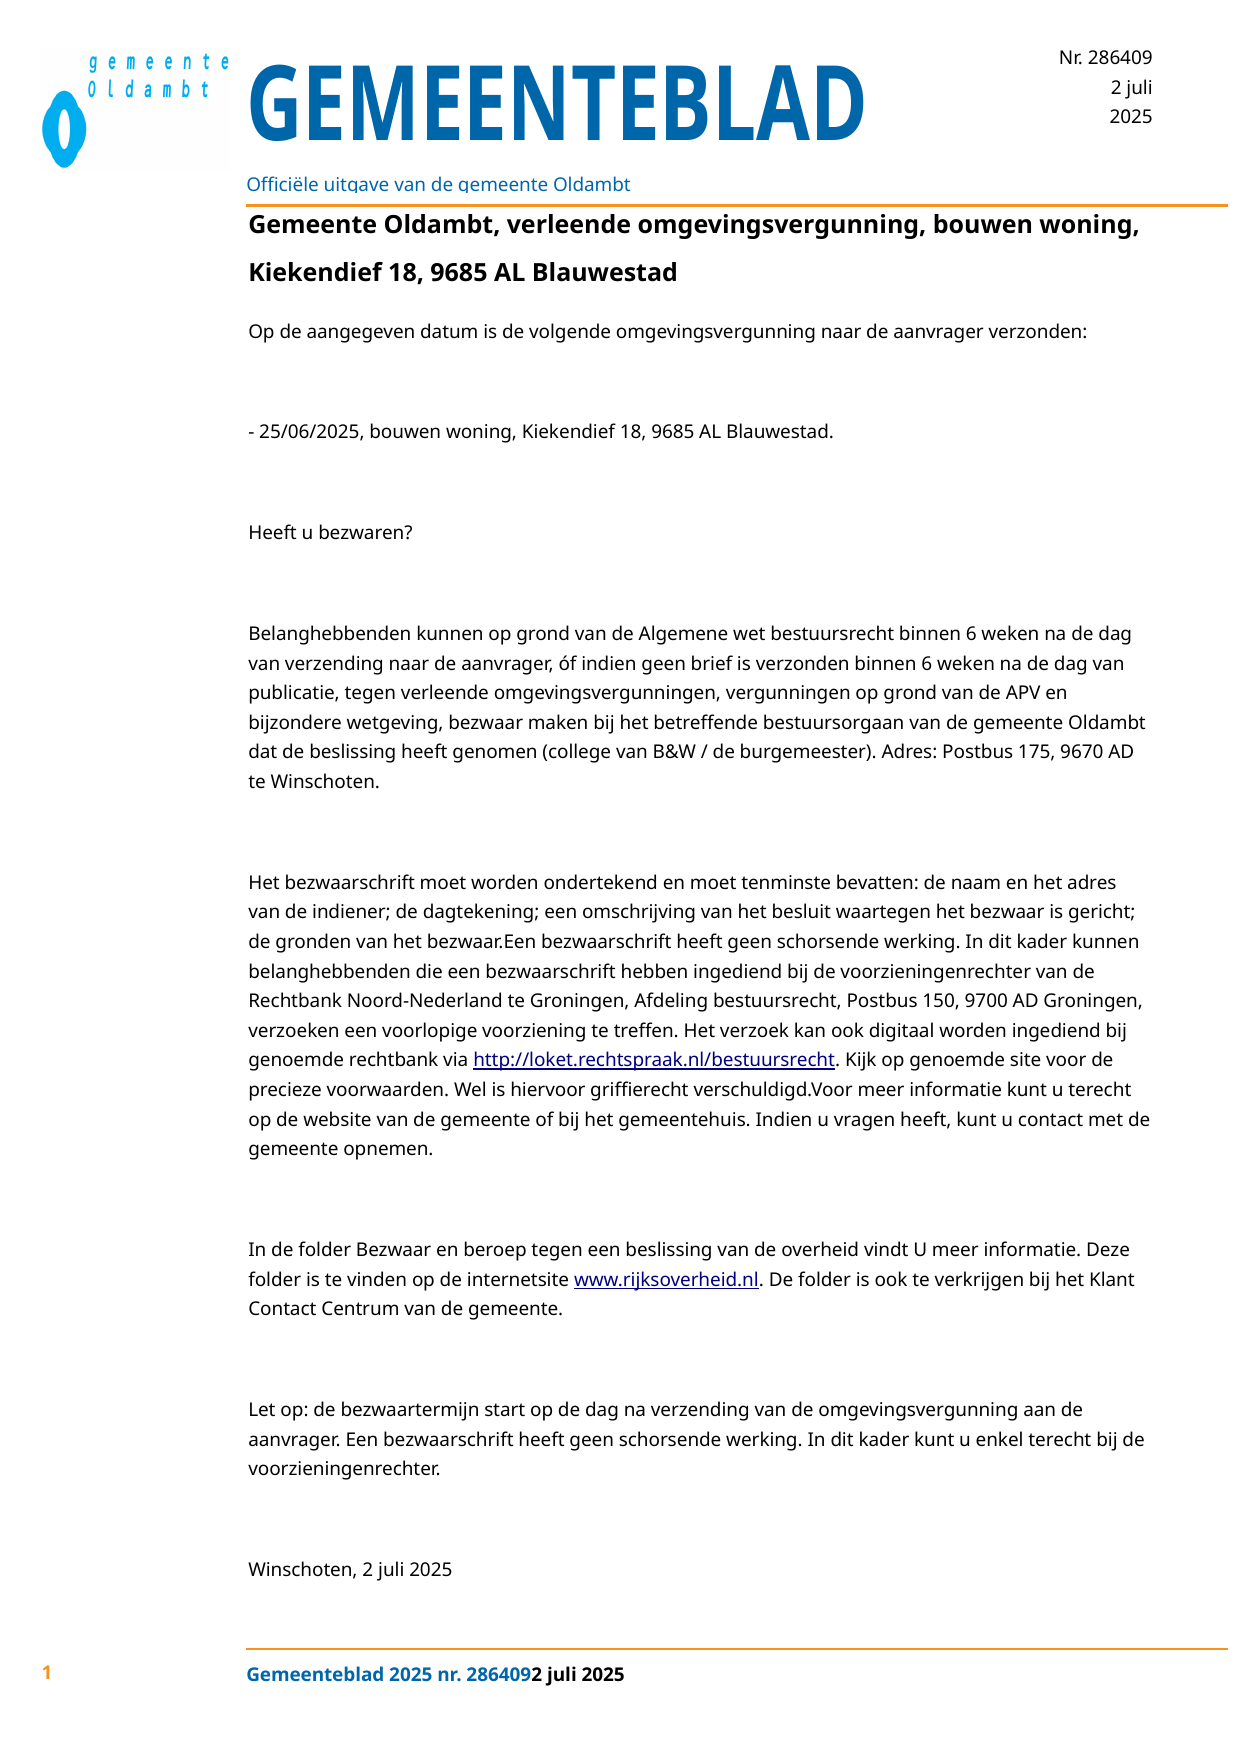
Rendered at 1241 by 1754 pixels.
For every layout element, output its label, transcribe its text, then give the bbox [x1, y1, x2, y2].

text Het bezwaarschrift moet worden ondertekend en moet tenminste bevatten: de naam en het adres van de indiener; de dagtekening; een omschrijving van het besluit waartegen het bezwaar is gericht; de gronden van het bezwaar.Een bezwaarschrift heeft geen schorsende werking. In dit kader kunnen belanghebbenden die een bezwaarschrift hebben ingediend bij de voorzieningenrechter van de Rechtbank Noord-Nederland te Groningen, Afdeling bestuursrecht, Postbus 150, 9700 AD Groningen, verzoeken een voorlopige voorziening te treffen. Het verzoek kan ook digitaal worden ingediend bij genoemde rechtbank via http://loket.rechtspraak.nl/bestuursrecht. Kijk op genoemde site voor de precieze voorwaarden. Wel is hiervoor griffierecht verschuldigd.Voor meer informatie kunt u terecht op de website van de gemeente of bij het gemeentehuis. Indien u vragen heeft, kunt u contact met de gemeente opnemen. [248, 869, 1152, 1161]
text Winschoten, 2 juli 2025 [248, 1556, 1152, 1582]
text Let op: de bezwaartermijn start op de dag na verzending van de omgevingsvergunning aan de aanvrager. Een bezwaarschrift heeft geen schorsende werking. In dit kader kunt u enkel terecht bij de voorzieningenrechter. [248, 1396, 1152, 1481]
text Belanghebbenden kunnen op grond van de Algemene wet bestuursrecht binnen 6 weken na de dag van verzending naar de aanvrager, óf indien geen brief is verzonden binnen 6 weken na de dag van publicatie, tegen verleende omgevingsvergunningen, vergunningen op grond van de APV en bijzondere wetgeving, bezwaar maken bij het betreffende bestuursorgaan van de gemeente Oldambt dat de beslissing heeft genomen (college van B&W / de burgemeester). Adres: Postbus 175, 9670 AD te Winschoten. [248, 620, 1152, 794]
picture [41, 47, 231, 172]
text - 25/06/2025, bouwen woning, Kiekendief 18, 9685 AL Blauwestad. [248, 419, 1152, 444]
text Gemeente Oldambt, verleende omgevingsvergunning, bouwen woning, Kiekendief 18, 9685 AL Blauwestad [248, 207, 1152, 288]
text In de folder Bezwaar en beroep tegen een beslissing van de overheid vindt U meer informatie. Deze folder is te vinden op de internetsite www.rijksoverheid.nl. De folder is ook te verkrijgen bij het Klant Contact Centrum van de gemeente. [248, 1236, 1152, 1321]
text Heeft u bezwaren? [248, 519, 1152, 545]
text Op de aangegeven datum is de volgende omgevingsvergunning naar de aanvrager verzonden: [248, 318, 1152, 344]
